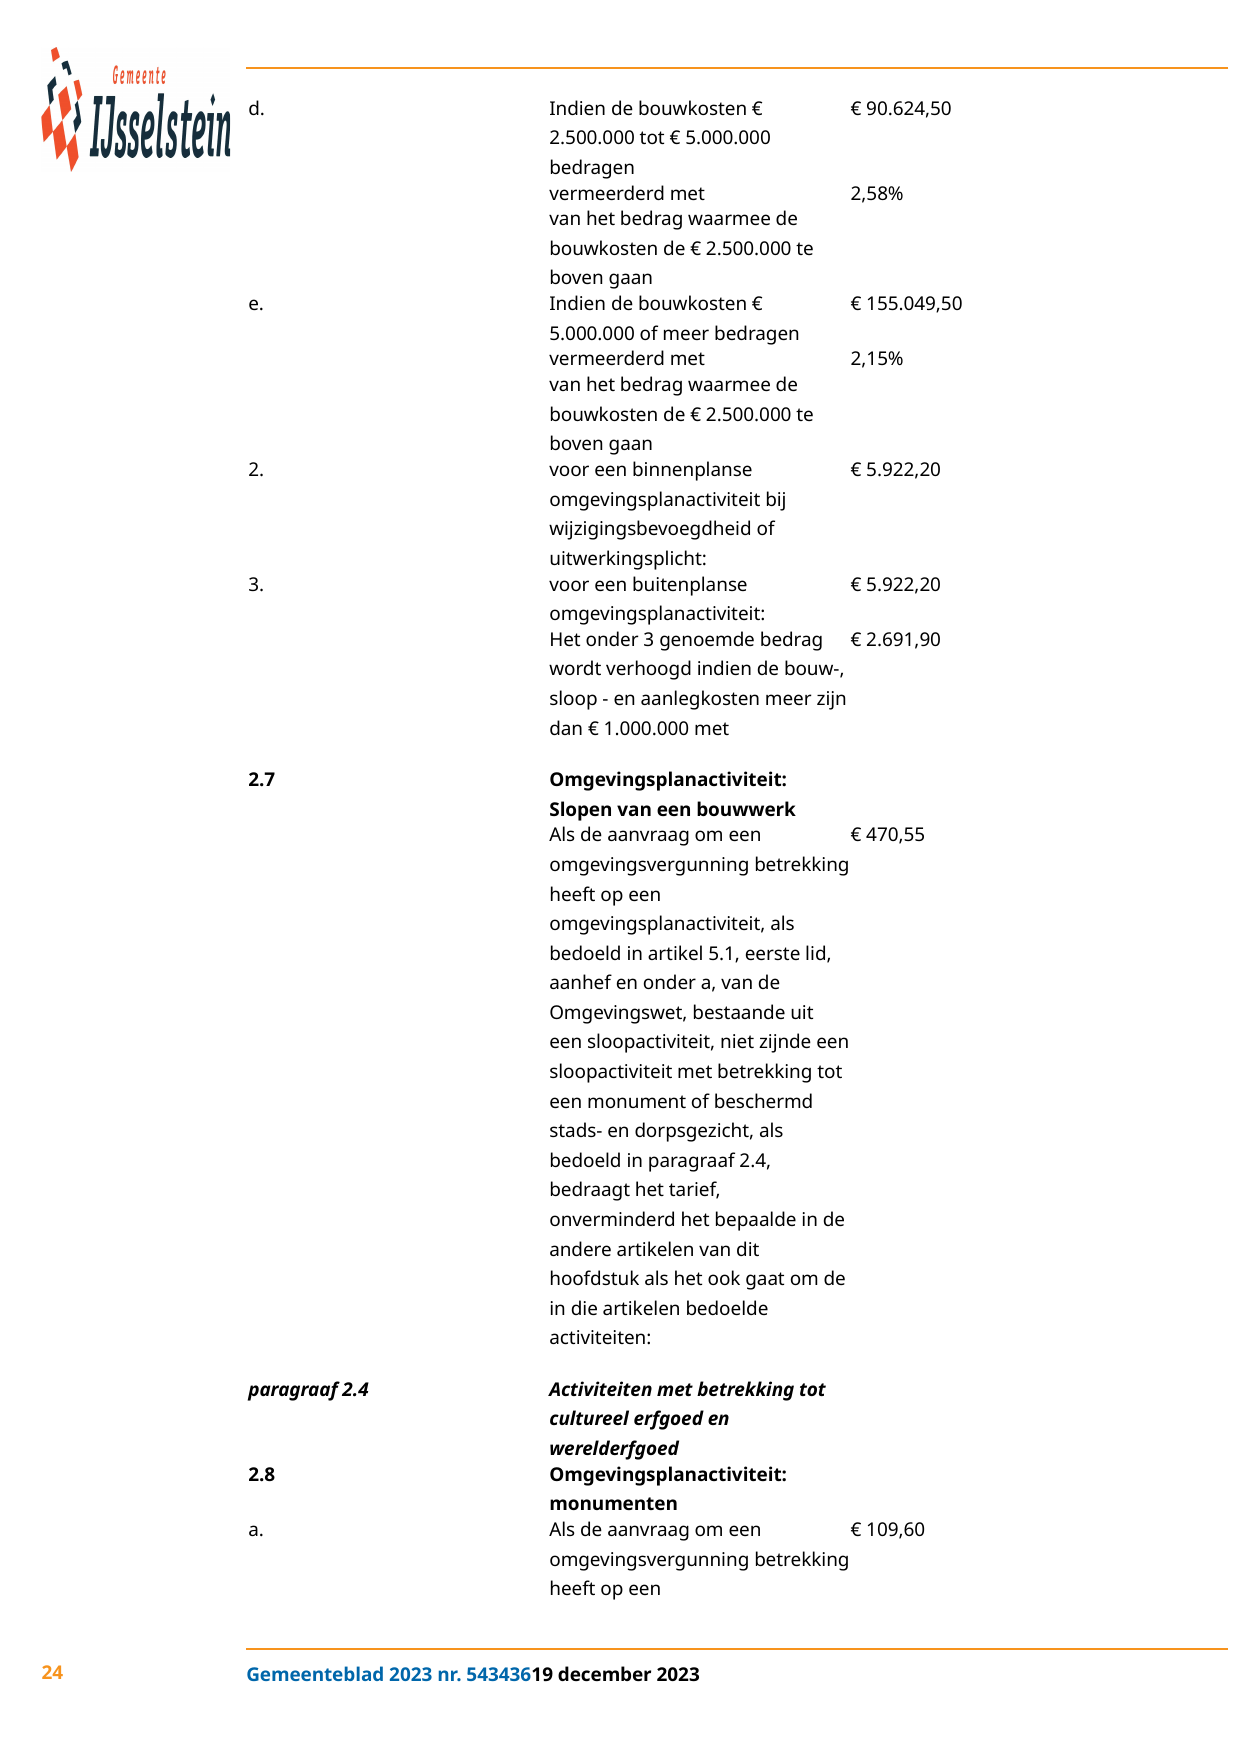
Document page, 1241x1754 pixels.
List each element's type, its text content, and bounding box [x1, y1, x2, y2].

table_cell € 155.049,50 [850, 290, 1152, 346]
picture [41, 47, 231, 172]
table_cell voor een buitenplanse omgevingsplanactiviteit: [549, 571, 850, 626]
table_cell [549, 741, 850, 766]
table_cell 2,15% [850, 346, 1152, 371]
table_cell € 2.691,90 [850, 626, 1152, 741]
table_cell van het bedrag waarmee de bouwkosten de € 2.500.000 te boven gaan [549, 205, 850, 290]
table_cell € 5.922,20 [850, 571, 1152, 626]
table_cell vermeerderd met [549, 180, 850, 205]
table_cell [248, 1350, 549, 1376]
table_cell vermeerderd met [549, 346, 850, 371]
table_cell 2.7 [248, 766, 549, 822]
table_cell Omgevingsplanactiviteit: monumenten [549, 1461, 850, 1516]
table_cell e. [248, 290, 549, 346]
table_cell [850, 766, 1152, 822]
table_cell [549, 1350, 850, 1376]
table_cell Indien de bouwkosten € 2.500.000 tot € 5.000.000 bedragen [549, 95, 850, 180]
table_cell Indien de bouwkosten € 5.000.000 of meer bedragen [549, 290, 850, 346]
table_cell [850, 205, 1152, 290]
table_cell € 5.922,20 [850, 456, 1152, 571]
table_cell [248, 180, 549, 205]
table_cell € 90.624,50 [850, 95, 1152, 180]
table_cell 2,58% [850, 180, 1152, 205]
table_cell [850, 1350, 1152, 1376]
table_cell 3. [248, 571, 549, 626]
table_cell [248, 741, 549, 766]
table_cell [248, 626, 549, 741]
table_cell [248, 346, 549, 371]
table_cell Activiteiten met betrekking tot cultureel erfgoed en werelderfgoed [549, 1376, 850, 1461]
table_cell [850, 371, 1152, 456]
table_cell Het onder 3 genoemde bedrag wordt verhoogd indien de bouw-, sloop - en aanlegkosten meer zijn dan € 1.000.000 met [549, 626, 850, 741]
table_cell paragraaf 2.4 [248, 1376, 549, 1461]
table_cell Als de aanvraag om een omgevingsvergunning betrekking heeft op een [549, 1516, 850, 1601]
table_cell Omgevingsplanactiviteit: Slopen van een bouwwerk [549, 766, 850, 822]
table_cell 2. [248, 456, 549, 571]
table_cell Als de aanvraag om een omgevingsvergunning betrekking heeft op een omgevingsplanactiviteit, als bedoeld in artikel 5.1, eerste lid, aanhef en onder a, van de Omgevingswet, bestaande uit een sloopactiviteit, niet zijnde een sloopactiviteit met betrekking tot een monument of beschermd stads- en dorpsgezicht, als bedoeld in paragraaf 2.4, bedraagt het tarief, onverminderd het bepaalde in de andere artikelen van dit hoofdstuk als het ook gaat om de in die artikelen bedoelde activiteiten: [549, 822, 850, 1350]
table_cell € 470,55 [850, 822, 1152, 1350]
table_cell van het bedrag waarmee de bouwkosten de € 2.500.000 te boven gaan [549, 371, 850, 456]
table_cell [850, 741, 1152, 766]
table_cell a. [248, 1516, 549, 1601]
table_cell [248, 822, 549, 1350]
table_cell voor een binnenplanse omgevingsplanactiviteit bij wijzigingsbevoegdheid of uitwerkingsplicht: [549, 456, 850, 571]
table_cell [248, 371, 549, 456]
table_cell 2.8 [248, 1461, 549, 1516]
table_cell [850, 1461, 1152, 1516]
table_cell € 109,60 [850, 1516, 1152, 1601]
table_cell [248, 205, 549, 290]
table_cell [850, 1376, 1152, 1461]
table_cell d. [248, 95, 549, 180]
